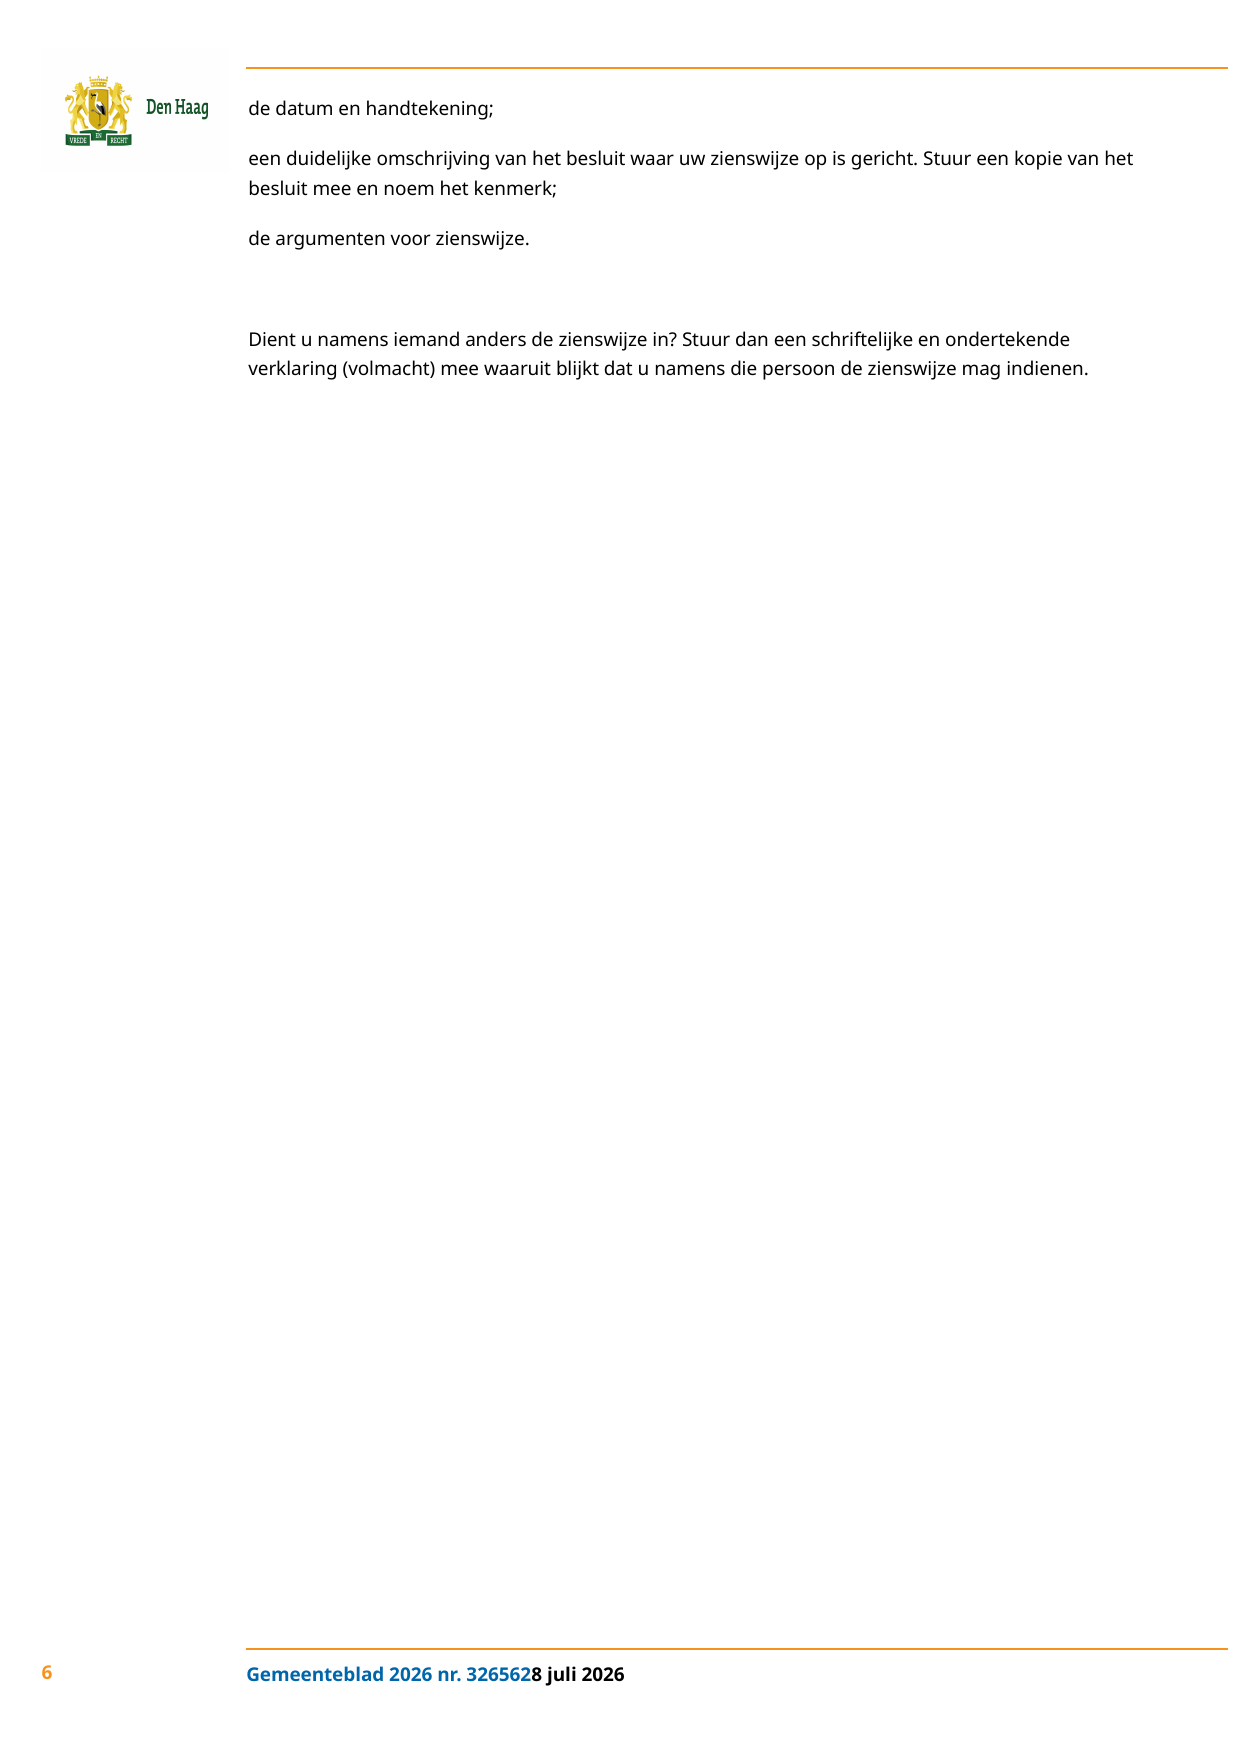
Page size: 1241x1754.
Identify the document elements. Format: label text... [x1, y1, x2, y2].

picture [41, 47, 231, 172]
text de argumenten voor zienswijze. [248, 225, 1152, 251]
text een duidelijke omschrijving van het besluit waar uw zienswijze op is gericht. Stuur een kopie van het besluit mee en noem het kenmerk; [248, 145, 1152, 201]
text Dient u namens iemand anders de zienswijze in? Stuur dan een schriftelijke en ondertekende verklaring (volmacht) mee waaruit blijkt dat u namens die persoon de zienswijze mag indienen. [248, 326, 1152, 381]
text de datum en handtekening; [248, 95, 1152, 121]
